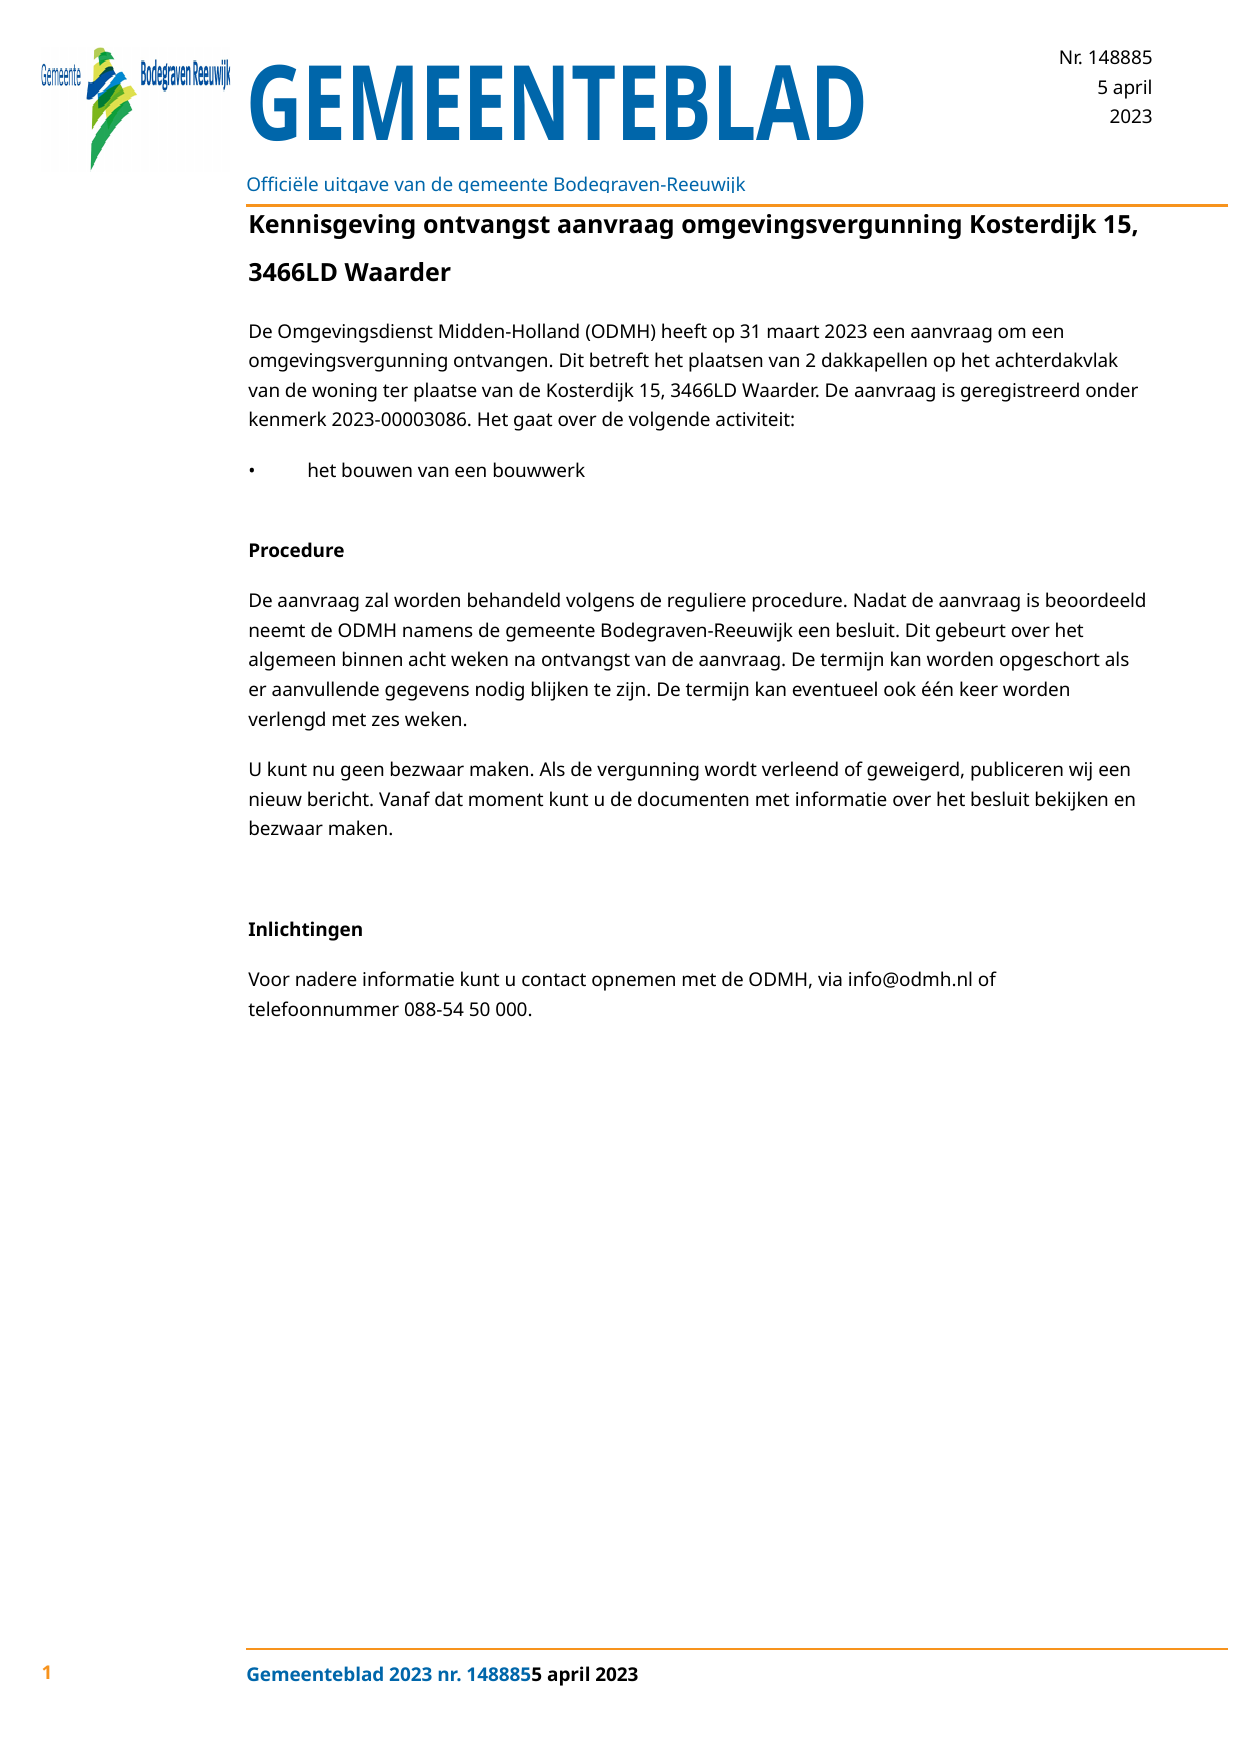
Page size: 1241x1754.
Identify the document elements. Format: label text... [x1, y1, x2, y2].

text Procedure [248, 537, 1152, 563]
text Inlichtingen [248, 916, 1152, 942]
text De Omgevingsdienst Midden-Holland (ODMH) heeft op 31 maart 2023 een aanvraag om een omgevingsvergunning ontvangen. Dit betreft het plaatsen van 2 dakkapellen op het achterdakvlak van de woning ter plaatse van de Kosterdijk 15, 3466LD Waarder. De aanvraag is geregistreerd onder kenmerk 2023-00003086. Het gaat over de volgende activiteit: [248, 318, 1152, 432]
text Kennisgeving ontvangst aanvraag omgevingsvergunning Kosterdijk 15, 3466LD Waarder [248, 207, 1152, 288]
text U kunt nu geen bezwaar maken. Als de vergunning wordt verleend of geweigerd, publiceren wij een nieuw bericht. Vanaf dat moment kunt u de documenten met informatie over het besluit bekijken en bezwaar maken. [248, 756, 1152, 841]
list het bouwen van een bouwwerk [248, 457, 1152, 483]
text De aanvraag zal worden behandeld volgens de reguliere procedure. Nadat de aanvraag is beoordeeld neemt de ODMH namens de gemeente Bodegraven-Reeuwijk een besluit. Dit gebeurt over het algemeen binnen acht weken na ontvangst van de aanvraag. De termijn kan worden opgeschort als er aanvullende gegevens nodig blijken te zijn. De termijn kan eventueel ook één keer worden verlengd met zes weken. [248, 587, 1152, 732]
text Voor nadere informatie kunt u contact opnemen met de ODMH, via info@odmh.nl of telefoonnummer 088-54 50 000. [248, 967, 1152, 1022]
picture [41, 47, 231, 172]
